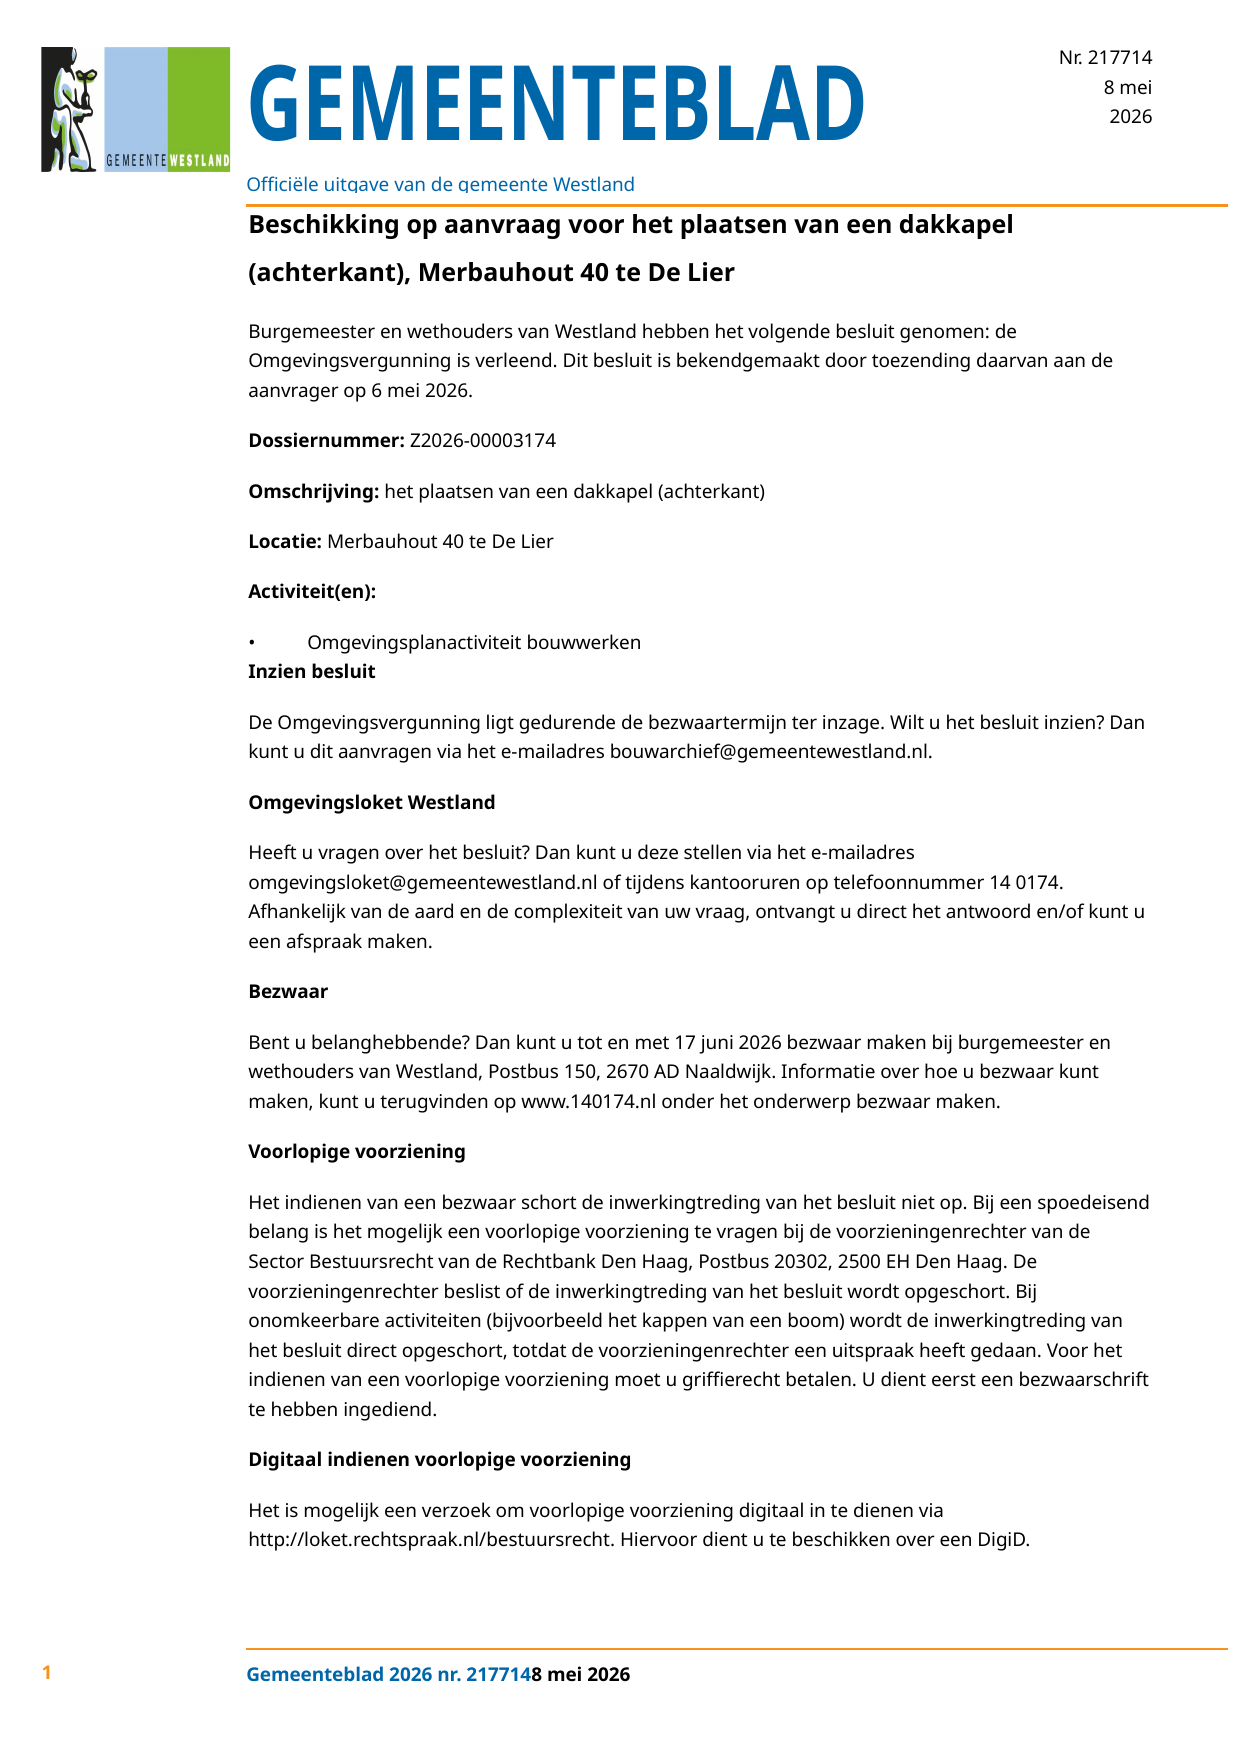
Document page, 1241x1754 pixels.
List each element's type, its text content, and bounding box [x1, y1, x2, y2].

list Omgevingsplanactiviteit bouwwerken [248, 629, 1152, 655]
text Omschrijving: het plaatsen van een dakkapel (achterkant) [248, 478, 1152, 504]
text Inzien besluit [248, 659, 1152, 684]
text De Omgevingsvergunning ligt gedurende de bezwaartermijn ter inzage. Wilt u het besluit inzien? Dan kunt u dit aanvragen via het e-mailadres bouwarchief@gemeentewestland.nl. [248, 709, 1152, 764]
text Het is mogelijk een verzoek om voorlopige voorziening digitaal in te dienen via http://loket.rechtspraak.nl/bestuursrecht. Hiervoor dient u te beschikken over een DigiD. [248, 1497, 1152, 1552]
text Het indienen van een bezwaar schort de inwerkingtreding van het besluit niet op. Bij een spoedeisend belang is het mogelijk een voorlopige voorziening te vragen bij de voorzieningenrechter van de Sector Bestuursrecht van de Rechtbank Den Haag, Postbus 20302, 2500 EH Den Haag. De voorzieningenrechter beslist of de inwerkingtreding van het besluit wordt opgeschort. Bij onomkeerbare activiteiten (bijvoorbeeld het kappen van een boom) wordt de inwerkingtreding van het besluit direct opgeschort, totdat de voorzieningenrechter een uitspraak heeft gedaan. Voor het indienen van een voorlopige voorziening moet u griffierecht betalen. U dient eerst een bezwaarschrift te hebben ingediend. [248, 1189, 1152, 1422]
text Activiteit(en): [248, 579, 1152, 604]
text Heeft u vragen over het besluit? Dan kunt u deze stellen via het e-mailadres omgevingsloket@gemeentewestland.nl of tijdens kantooruren op telefoonnummer 14 0174. Afhankelijk van de aard en de complexiteit van uw vraag, ontvangt u direct het antwoord en/of kunt u een afspraak maken. [248, 839, 1152, 954]
text Bent u belanghebbende? Dan kunt u tot en met 17 juni 2026 bezwaar maken bij burgemeester en wethouders van Westland, Postbus 150, 2670 AD Naaldwijk. Informatie over hoe u bezwaar kunt maken, kunt u terugvinden op www.140174.nl onder het onderwerp bezwaar maken. [248, 1029, 1152, 1114]
text Voorlopige voorziening [248, 1139, 1152, 1164]
text Omgevingsloket Westland [248, 789, 1152, 815]
text Locatie: Merbauhout 40 te De Lier [248, 528, 1152, 554]
text Digitaal indienen voorlopige voorziening [248, 1447, 1152, 1472]
text Dossiernummer: Z2026-00003174 [248, 427, 1152, 453]
text Burgemeester en wethouders van Westland hebben het volgende besluit genomen: de Omgevingsvergunning is verleend. Dit besluit is bekendgemaakt door toezending daarvan aan de aanvrager op 6 mei 2026. [248, 318, 1152, 403]
text Bezwaar [248, 979, 1152, 1004]
text Beschikking op aanvraag voor het plaatsen van een dakkapel (achterkant), Merbauhout 40 te De Lier [248, 207, 1152, 288]
picture [41, 47, 231, 172]
